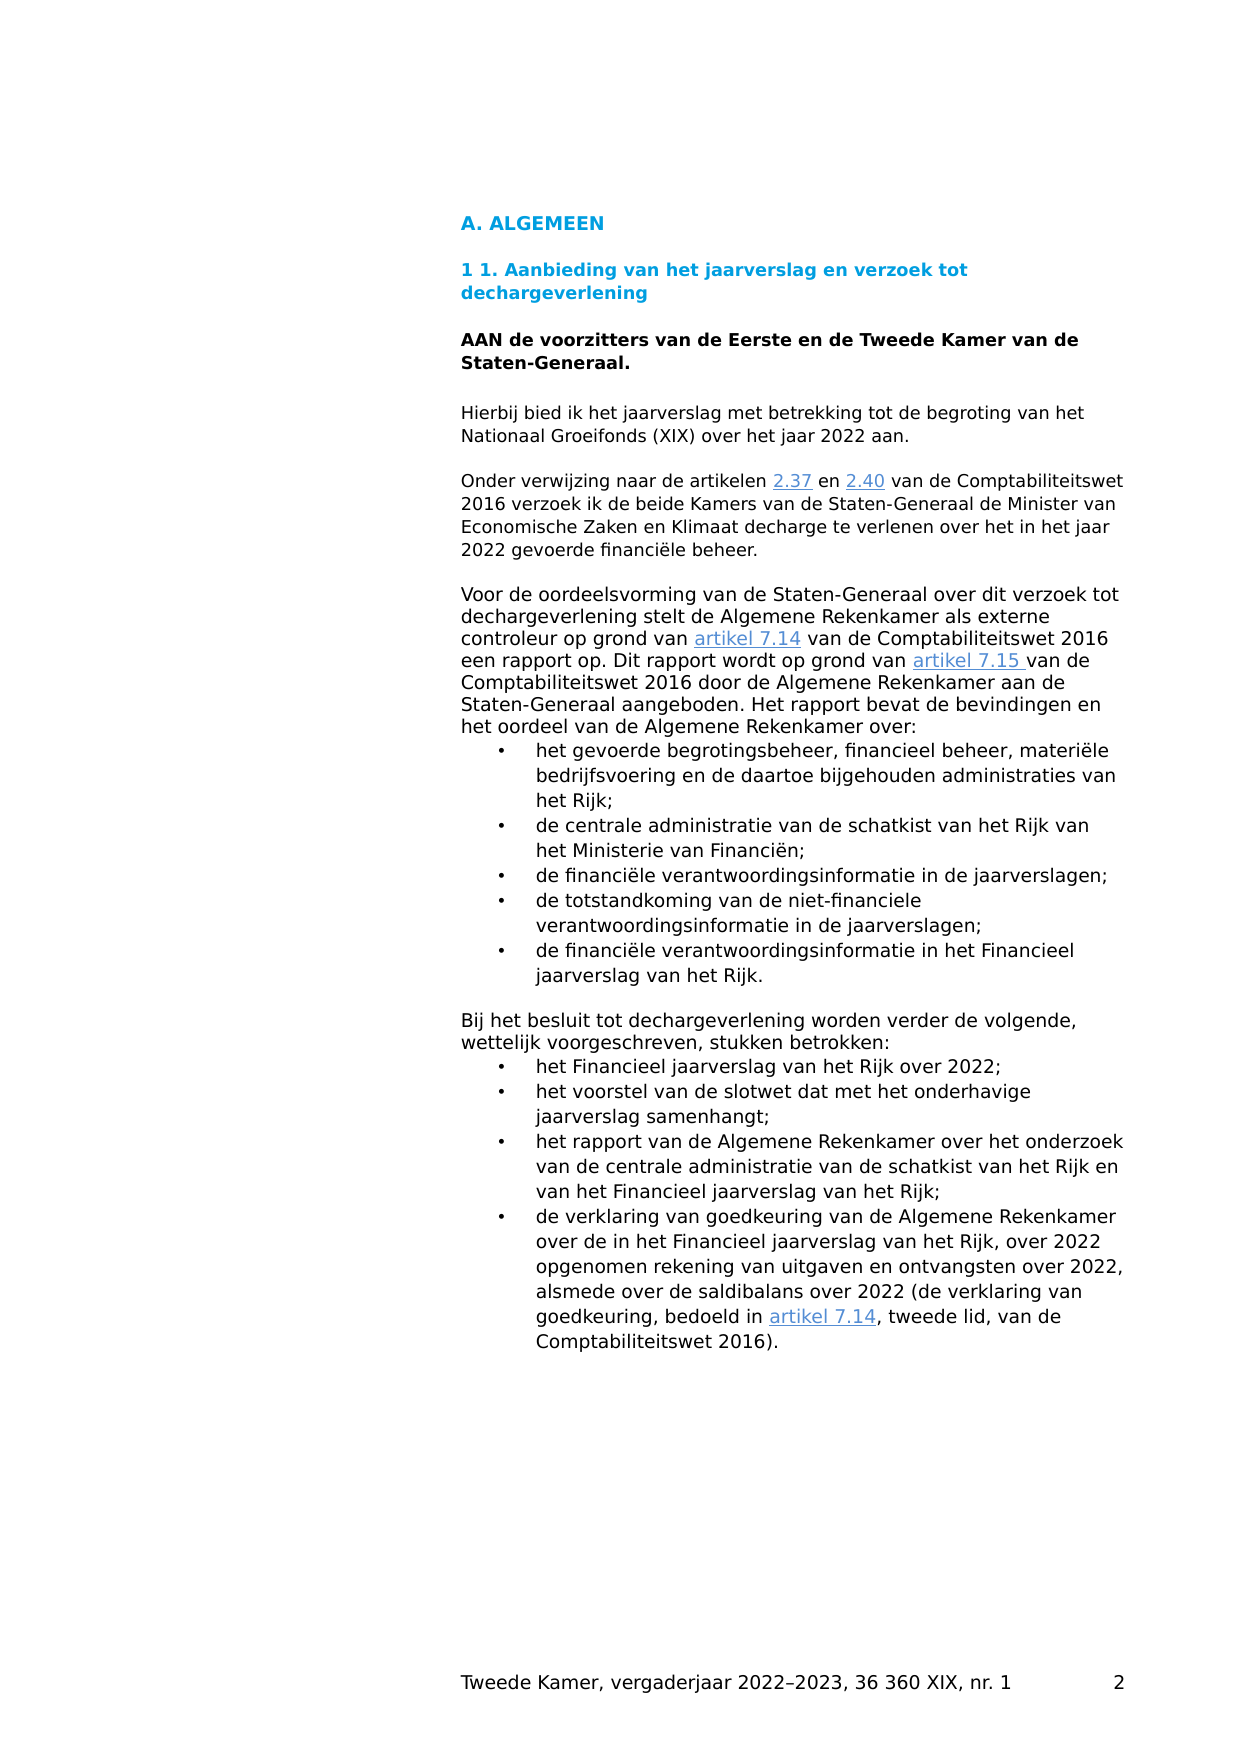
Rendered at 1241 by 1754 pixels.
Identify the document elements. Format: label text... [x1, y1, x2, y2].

text AAN de voorzitters van de Eerste en de Tweede Kamer van de Staten-Generaal. [461, 328, 1125, 374]
title 1 1. Aanbieding van het jaarverslag en verzoek tot dechargeverlening [461, 258, 1125, 304]
text Voor de oordeelsvorming van de Staten-Generaal over dit verzoek tot dechargeverlening stelt de Algemene Rekenkamer als externe controleur op grond van artikel 7.14 van de Comptabiliteitswet 2016 een rapport op. Dit rapport wordt op grond van artikel 7.15 van de Comptabiliteitswet 2016 door de Algemene Rekenkamer aan de Staten-Generaal aangeboden. Het rapport bevat de bevindingen en het oordeel van de Algemene Rekenkamer over: [461, 584, 1125, 738]
list het voorstel van de slotwet dat met het onderhavige jaarverslag samenhangt; [498, 1079, 1125, 1129]
list de financiële verantwoordingsinformatie in het Financieel jaarverslag van het Rijk. [498, 938, 1125, 988]
list de financiële verantwoordingsinformatie in de jaarverslagen; [498, 863, 1125, 888]
text Hierbij bied ik het jaarverslag met betrekking tot de begroting van het Nationaal Groeifonds (XIX) over het jaar 2022 aan. [461, 401, 1125, 447]
title A. Algemeen [461, 213, 1125, 235]
list de verklaring van goedkeuring van de Algemene Rekenkamer over de in het Financieel jaarverslag van het Rijk, over 2022 opgenomen rekening van uitgaven en ontvangsten over 2022, alsmede over de saldibalans over 2022 (de verklaring van goedkeuring, bedoeld in artikel 7.14, tweede lid, van de Comptabiliteitswet 2016). [498, 1204, 1125, 1354]
text Onder verwijzing naar de artikelen 2.37 en 2.40 van de Comptabiliteitswet 2016 verzoek ik de beide Kamers van de Staten-Generaal de Minister van Economische Zaken en Klimaat decharge te verlenen over het in het jaar 2022 gevoerde financiële beheer. [461, 469, 1125, 561]
list het gevoerde begrotingsbeheer, financieel beheer, materiële bedrijfsvoering en de daartoe bijgehouden administraties van het Rijk; [498, 738, 1125, 813]
list het Financieel jaarverslag van het Rijk over 2022; [498, 1054, 1125, 1079]
list de totstandkoming van de niet-financiele verantwoordingsinformatie in de jaarverslagen; [498, 888, 1125, 938]
list het rapport van de Algemene Rekenkamer over het onderzoek van de centrale administratie van de schatkist van het Rijk en van het Financieel jaarverslag van het Rijk; [498, 1129, 1125, 1204]
list de centrale administratie van de schatkist van het Rijk van het Ministerie van Financiën; [498, 813, 1125, 863]
text Bij het besluit tot dechargeverlening worden verder de volgende, wettelijk voorgeschreven, stukken betrokken: [461, 1010, 1125, 1054]
